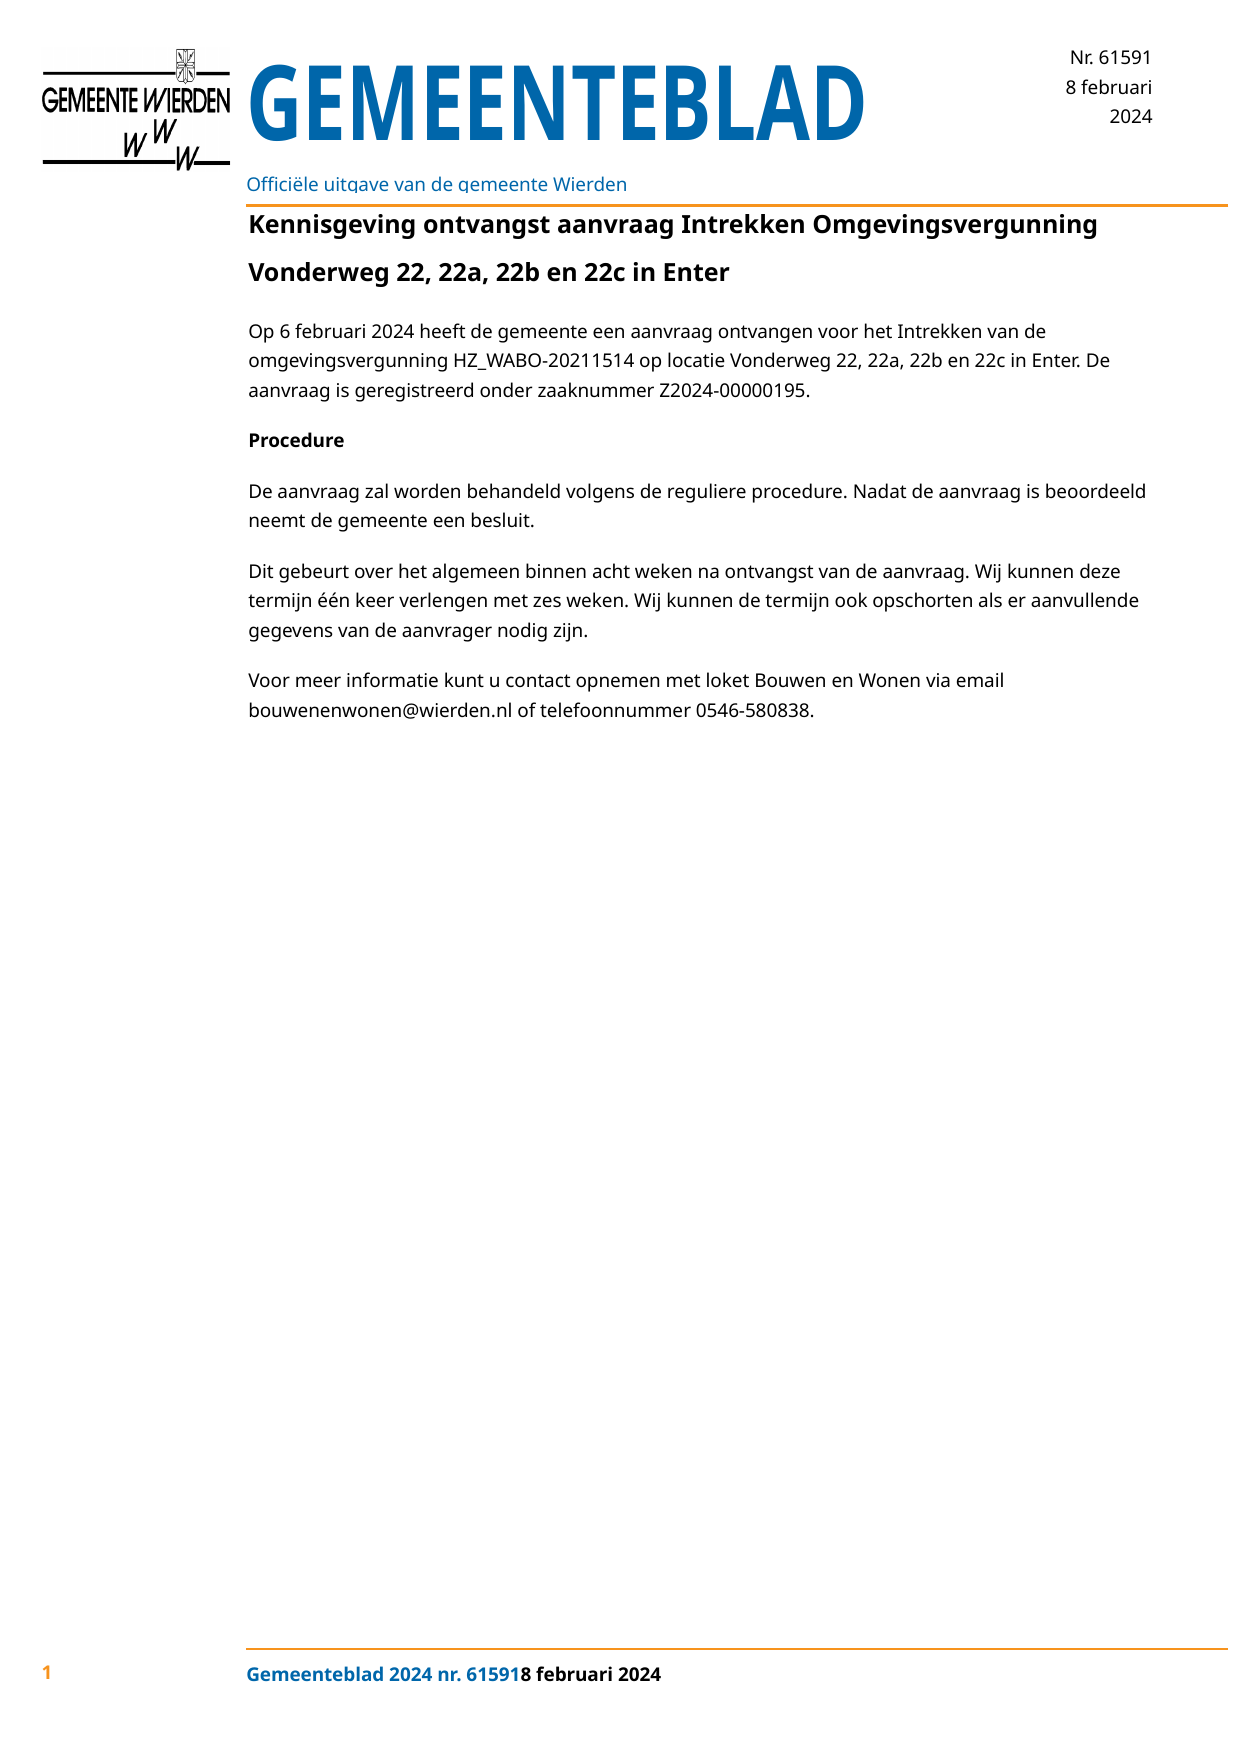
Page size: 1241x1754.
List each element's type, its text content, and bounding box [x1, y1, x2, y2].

text Procedure [248, 427, 1152, 453]
text Kennisgeving ontvangst aanvraag Intrekken Omgevingsvergunning Vonderweg 22, 22a, 22b en 22c in Enter [248, 207, 1152, 288]
picture [41, 47, 231, 172]
text Dit gebeurt over het algemeen binnen acht weken na ontvangst van de aanvraag. Wij kunnen deze termijn één keer verlengen met zes weken. Wij kunnen de termijn ook opschorten als er aanvullende gegevens van de aanvrager nodig zijn. [248, 558, 1152, 643]
text De aanvraag zal worden behandeld volgens de reguliere procedure. Nadat de aanvraag is beoordeeld neemt de gemeente een besluit. [248, 478, 1152, 533]
text Op 6 februari 2024 heeft de gemeente een aanvraag ontvangen voor het Intrekken van de omgevingsvergunning HZ_WABO-20211514 op locatie Vonderweg 22, 22a, 22b en 22c in Enter. De aanvraag is geregistreerd onder zaaknummer Z2024-00000195. [248, 318, 1152, 403]
text Voor meer informatie kunt u contact opnemen met loket Bouwen en Wonen via email bouwenenwonen@wierden.nl of telefoonnummer 0546-580838. [248, 667, 1152, 723]
